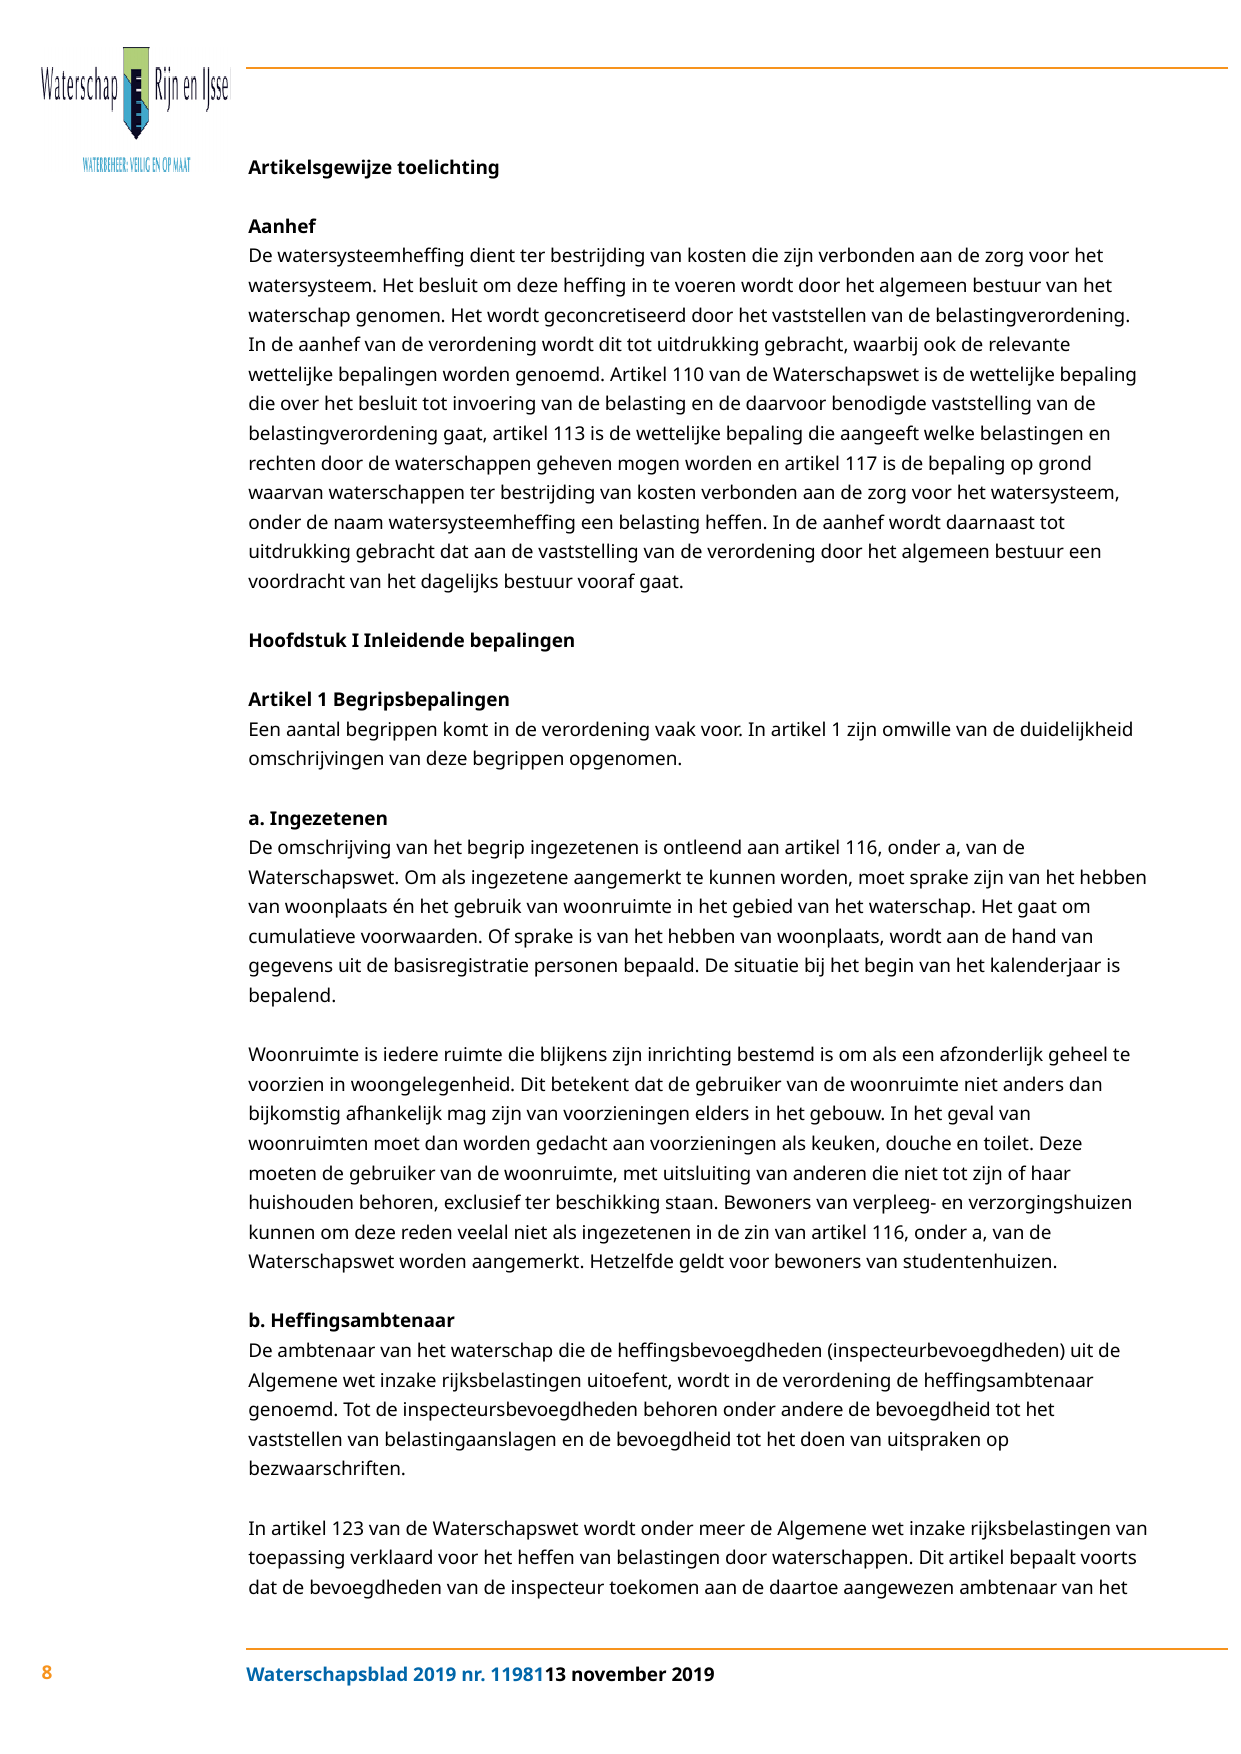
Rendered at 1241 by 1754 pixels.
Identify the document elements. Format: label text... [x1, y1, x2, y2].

text In artikel 123 van de Waterschapswet wordt onder meer de Algemene wet inzake rijksbelastingen van toepassing verklaard voor het heffen van belastingen door waterschappen. Dit artikel bepaalt voorts dat de bevoegdheden van de inspecteur toekomen aan de daartoe aangewezen ambtenaar van het [248, 1515, 1152, 1600]
picture [41, 47, 231, 172]
text Een aantal begrippen komt in de verordening vaak voor. In artikel 1 zijn omwille van de duidelijkheid omschrijvingen van deze begrippen opgenomen. [248, 716, 1152, 771]
text De ambtenaar van het waterschap die de heffingsbevoegdheden (inspecteurbevoegdheden) uit de Algemene wet inzake rijksbelastingen uitoefent, wordt in de verordening de heffingsambtenaar genoemd. Tot de inspecteursbevoegdheden behoren onder andere de bevoegdheid tot het vaststellen van belastingaanslagen en de bevoegdheid tot het doen van uitspraken op bezwaarschriften. [248, 1337, 1152, 1481]
text a. Ingezetenen [248, 805, 1152, 831]
text Hoofdstuk I Inleidende bepalingen [248, 627, 1152, 653]
text b. Heffingsambtenaar [248, 1308, 1152, 1333]
text Aanhef [248, 213, 1152, 239]
text De watersysteemheffing dient ter bestrijding van kosten die zijn verbonden aan de zorg voor het watersysteem. Het besluit om deze heffing in te voeren wordt door het algemeen bestuur van het waterschap genomen. Het wordt geconcretiseerd door het vaststellen van de belastingverordening. In de aanhef van de verordening wordt dit tot uitdrukking gebracht, waarbij ook de relevante wettelijke bepalingen worden genoemd. Artikel 110 van de Waterschapswet is de wettelijke bepaling die over het besluit tot invoering van de belasting en de daarvoor benodigde vaststelling van de belastingverordening gaat, artikel 113 is de wettelijke bepaling die aangeeft welke belastingen en rechten door de waterschappen geheven mogen worden en artikel 117 is de bepaling op grond waarvan waterschappen ter bestrijding van kosten verbonden aan de zorg voor het watersysteem, onder de naam watersysteemheffing een belasting heffen. In de aanhef wordt daarnaast tot uitdrukking gebracht dat aan de vaststelling van de verordening door het algemeen bestuur een voordracht van het dagelijks bestuur vooraf gaat. [248, 243, 1152, 594]
text De omschrijving van het begrip ingezetenen is ontleend aan artikel 116, onder a, van de Waterschapswet. Om als ingezetene aangemerkt te kunnen worden, moet sprake zijn van het hebben van woonplaats én het gebruik van woonruimte in het gebied van het waterschap. Het gaat om cumulatieve voorwaarden. Of sprake is van het hebben van woonplaats, wordt aan de hand van gegevens uit de basisregistratie personen bepaald. De situatie bij het begin van het kalenderjaar is bepalend. [248, 834, 1152, 1008]
text Woonruimte is iedere ruimte die blijkens zijn inrichting bestemd is om als een afzonderlijk geheel te voorzien in woongelegenheid. Dit betekent dat de gebruiker van de woonruimte niet anders dan bijkomstig afhankelijk mag zijn van voorzieningen elders in het gebouw. In het geval van woonruimten moet dan worden gedacht aan voorzieningen als keuken, douche en toilet. Deze moeten de gebruiker van de woonruimte, met uitsluiting van anderen die niet tot zijn of haar huishouden behoren, exclusief ter beschikking staan. Bewoners van verpleeg- en verzorgingshuizen kunnen om deze reden veelal niet als ingezetenen in de zin van artikel 116, onder a, van de Waterschapswet worden aangemerkt. Hetzelfde geldt voor bewoners van studentenhuizen. [248, 1041, 1152, 1274]
text Artikelsgewijze toelichting [248, 154, 1152, 180]
text Artikel 1 Begripsbepalingen [248, 686, 1152, 712]
